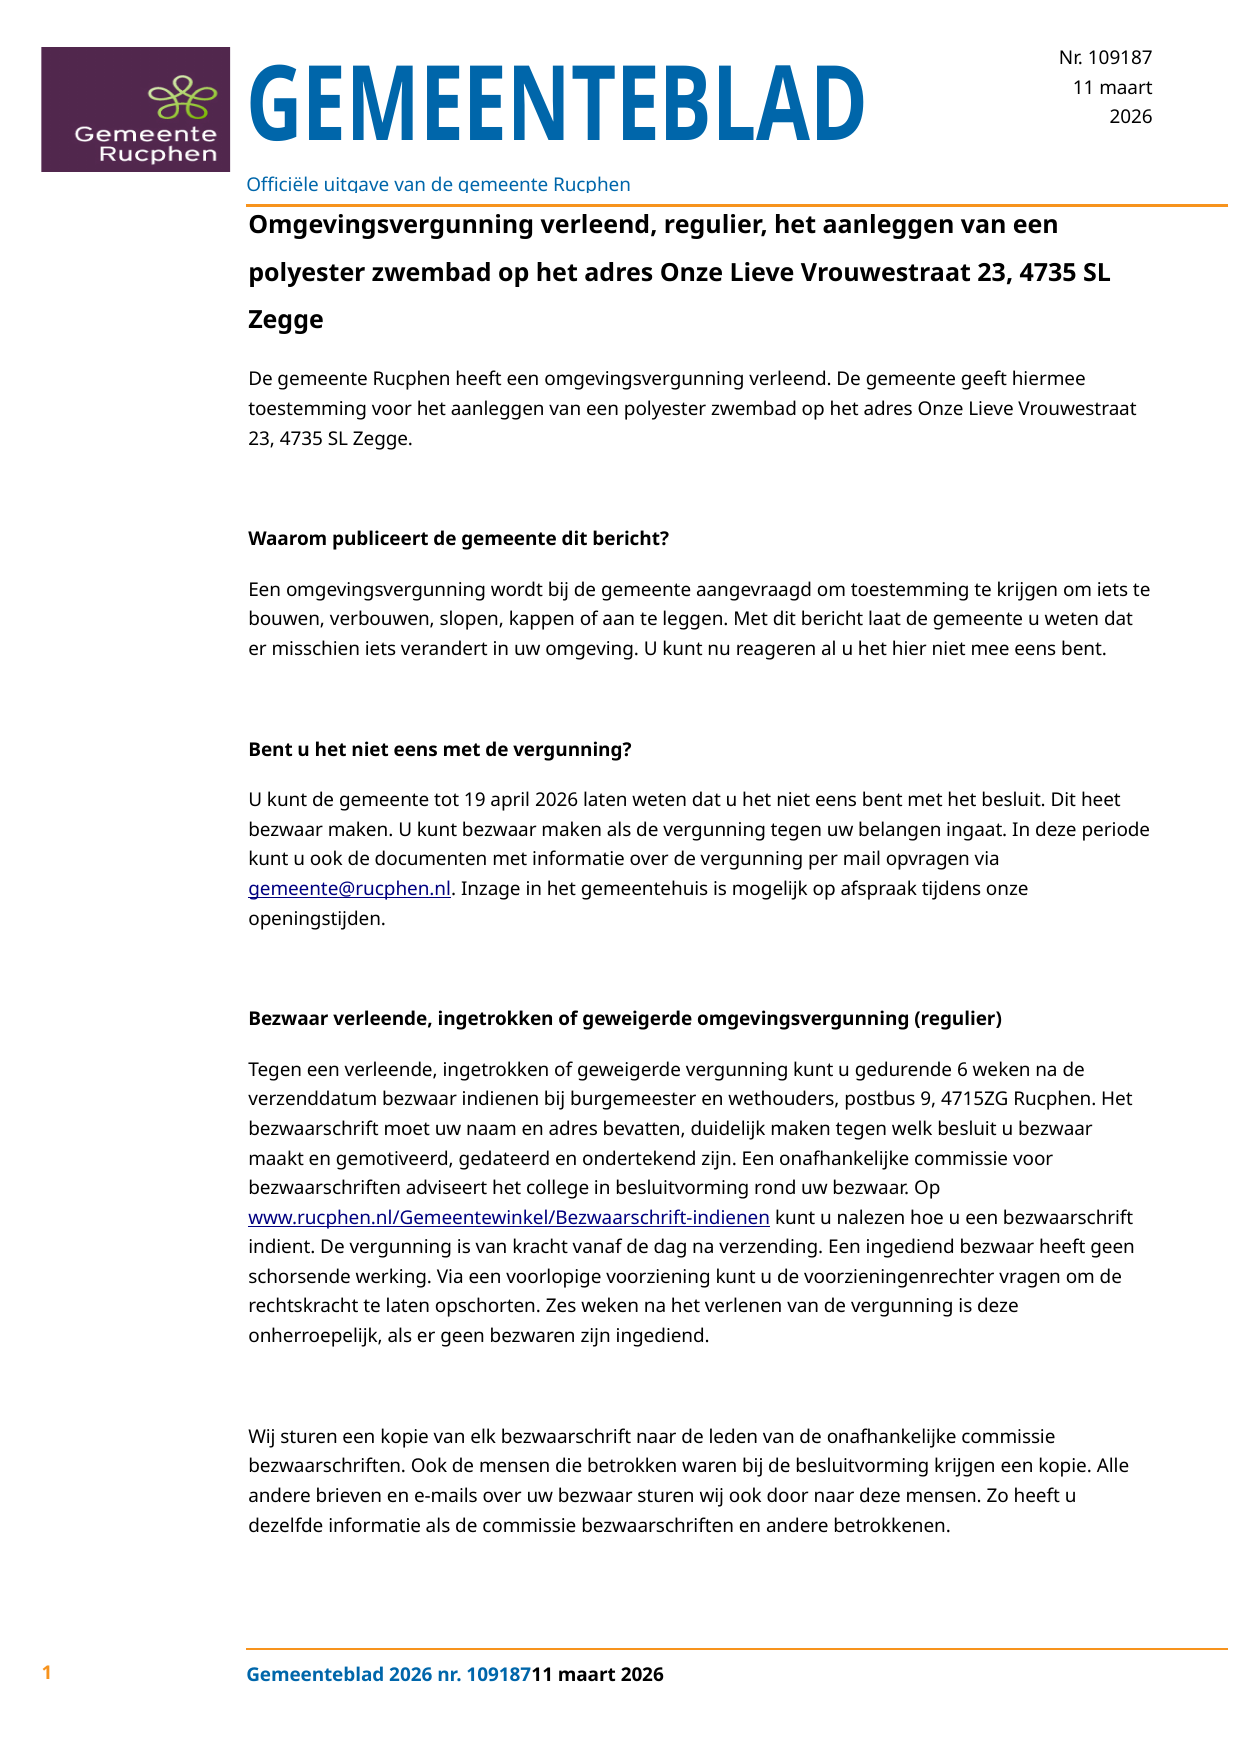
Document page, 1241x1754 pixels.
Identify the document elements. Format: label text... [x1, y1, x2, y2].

text U kunt de gemeente tot 19 april 2026 laten weten dat u het niet eens bent met het besluit. Dit heet bezwaar maken. U kunt bezwaar maken als de vergunning tegen uw belangen ingaat. In deze periode kunt u ook de documenten met informatie over de vergunning per mail opvragen via gemeente@rucphen.nl. Inzage in het gemeentehuis is mogelijk op afspraak tijdens onze openingstijden. [248, 786, 1152, 930]
text De gemeente Rucphen heeft een omgevingsvergunning verleend. De gemeente geeft hiermee toestemming voor het aanleggen van een polyester zwembad op het adres Onze Lieve Vrouwestraat 23, 4735 SL Zegge. [248, 366, 1152, 450]
text Bezwaar verleende, ingetrokken of geweigerde omgevingsvergunning (regulier) [248, 1006, 1152, 1031]
text Wij sturen een kopie van elk bezwaarschrift naar de leden van de onafhankelijke commissie bezwaarschriften. Ook de mensen die betrokken waren bij de besluitvorming krijgen een kopie. Alle andere brieven en e-mails over uw bezwaar sturen wij ook door naar deze mensen. Zo heeft u dezelfde informatie als de commissie bezwaarschriften en andere betrokkenen. [248, 1423, 1152, 1537]
picture [41, 47, 231, 172]
text Waarom publiceert de gemeente dit bericht? [248, 526, 1152, 551]
text Tegen een verleende, ingetrokken of geweigerde vergunning kunt u gedurende 6 weken na de verzenddatum bezwaar indienen bij burgemeester en wethouders, postbus 9, 4715ZG Rucphen. Het bezwaarschrift moet uw naam en adres bevatten, duidelijk maken tegen welk besluit u bezwaar maakt en gemotiveerd, gedateerd en ondertekend zijn. Een onafhankelijke commissie voor bezwaarschriften adviseert het college in besluitvorming rond uw bezwaar. Op www.rucphen.nl/Gemeentewinkel/Bezwaarschrift-indienen kunt u nalezen hoe u een bezwaarschrift indient. De vergunning is van kracht vanaf de dag na verzending. Een ingediend bezwaar heeft geen schorsende werking. Via een voorlopige voorziening kunt u de voorzieningenrechter vragen om de rechtskracht te laten opschorten. Zes weken na het verlenen van de vergunning is deze onherroepelijk, als er geen bezwaren zijn ingediend. [248, 1056, 1152, 1348]
text Een omgevingsvergunning wordt bij de gemeente aangevraagd om toestemming te krijgen om iets te bouwen, verbouwen, slopen, kappen of aan te leggen. Met dit bericht laat de gemeente u weten dat er misschien iets verandert in uw omgeving. U kunt nu reageren al u het hier niet mee eens bent. [248, 576, 1152, 661]
text Bent u het niet eens met de vergunning? [248, 736, 1152, 762]
text Omgevingsvergunning verleend, regulier, het aanleggen van een polyester zwembad op het adres Onze Lieve Vrouwestraat 23, 4735 SL Zegge [248, 207, 1152, 336]
